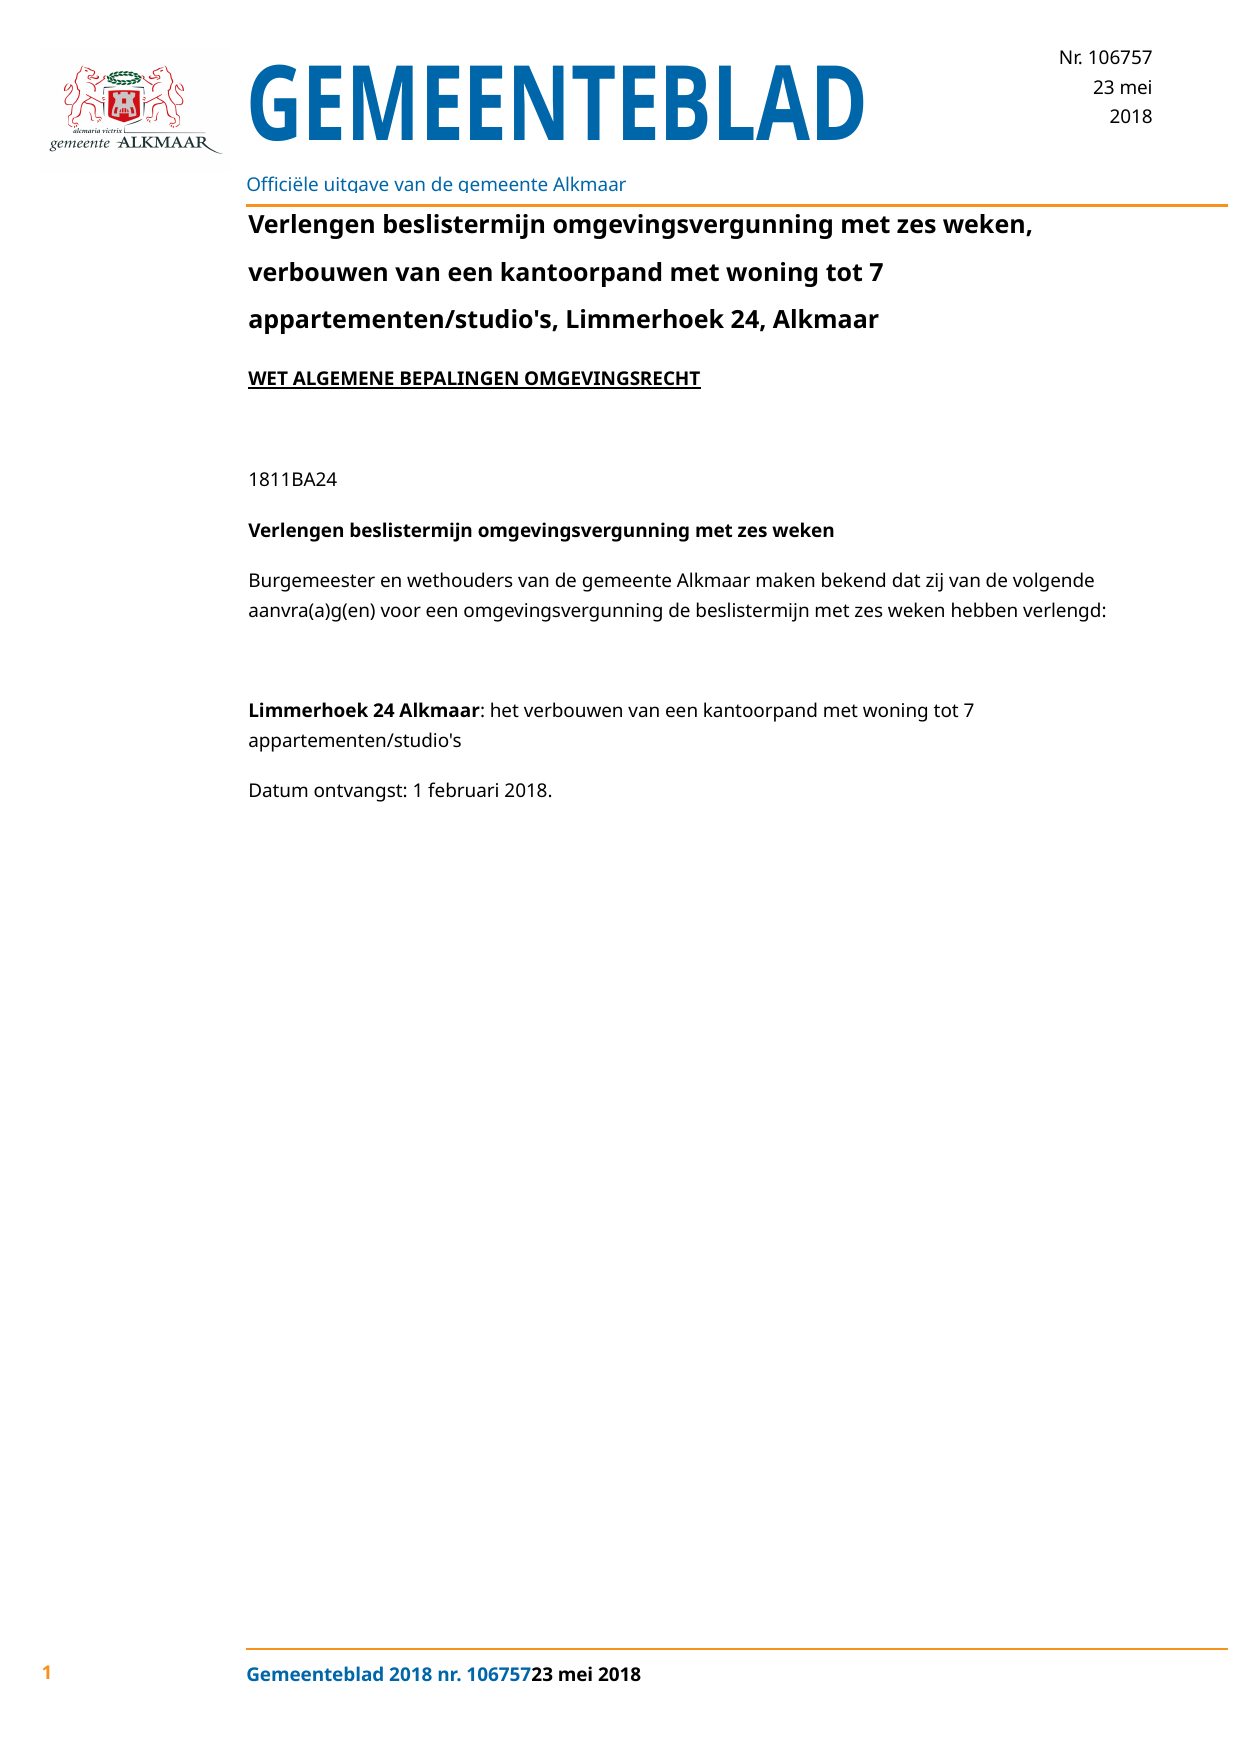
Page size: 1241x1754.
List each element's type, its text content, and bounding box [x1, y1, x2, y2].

picture [41, 47, 231, 172]
text Verlengen beslistermijn omgevingsvergunning met zes weken [248, 517, 1152, 542]
text Burgemeester en wethouders van de gemeente Alkmaar maken bekend dat zij van de volgende aanvra(a)g(en) voor een omgevingsvergunning de beslistermijn met zes weken hebben verlengd: [248, 567, 1152, 622]
text 1811BA24 [248, 466, 1152, 492]
text Datum ontvangst: 1 februari 2018. [248, 778, 1152, 803]
text Limmerhoek 24 Alkmaar: het verbouwen van een kantoorpand met woning tot 7 appartementen/studio's [248, 698, 1152, 753]
text WET ALGEMENE BEPALINGEN OMGEVINGSRECHT [248, 366, 1152, 391]
text Verlengen beslistermijn omgevingsvergunning met zes weken, verbouwen van een kantoorpand met woning tot 7 appartementen/studio's, Limmerhoek 24, Alkmaar [248, 207, 1152, 336]
